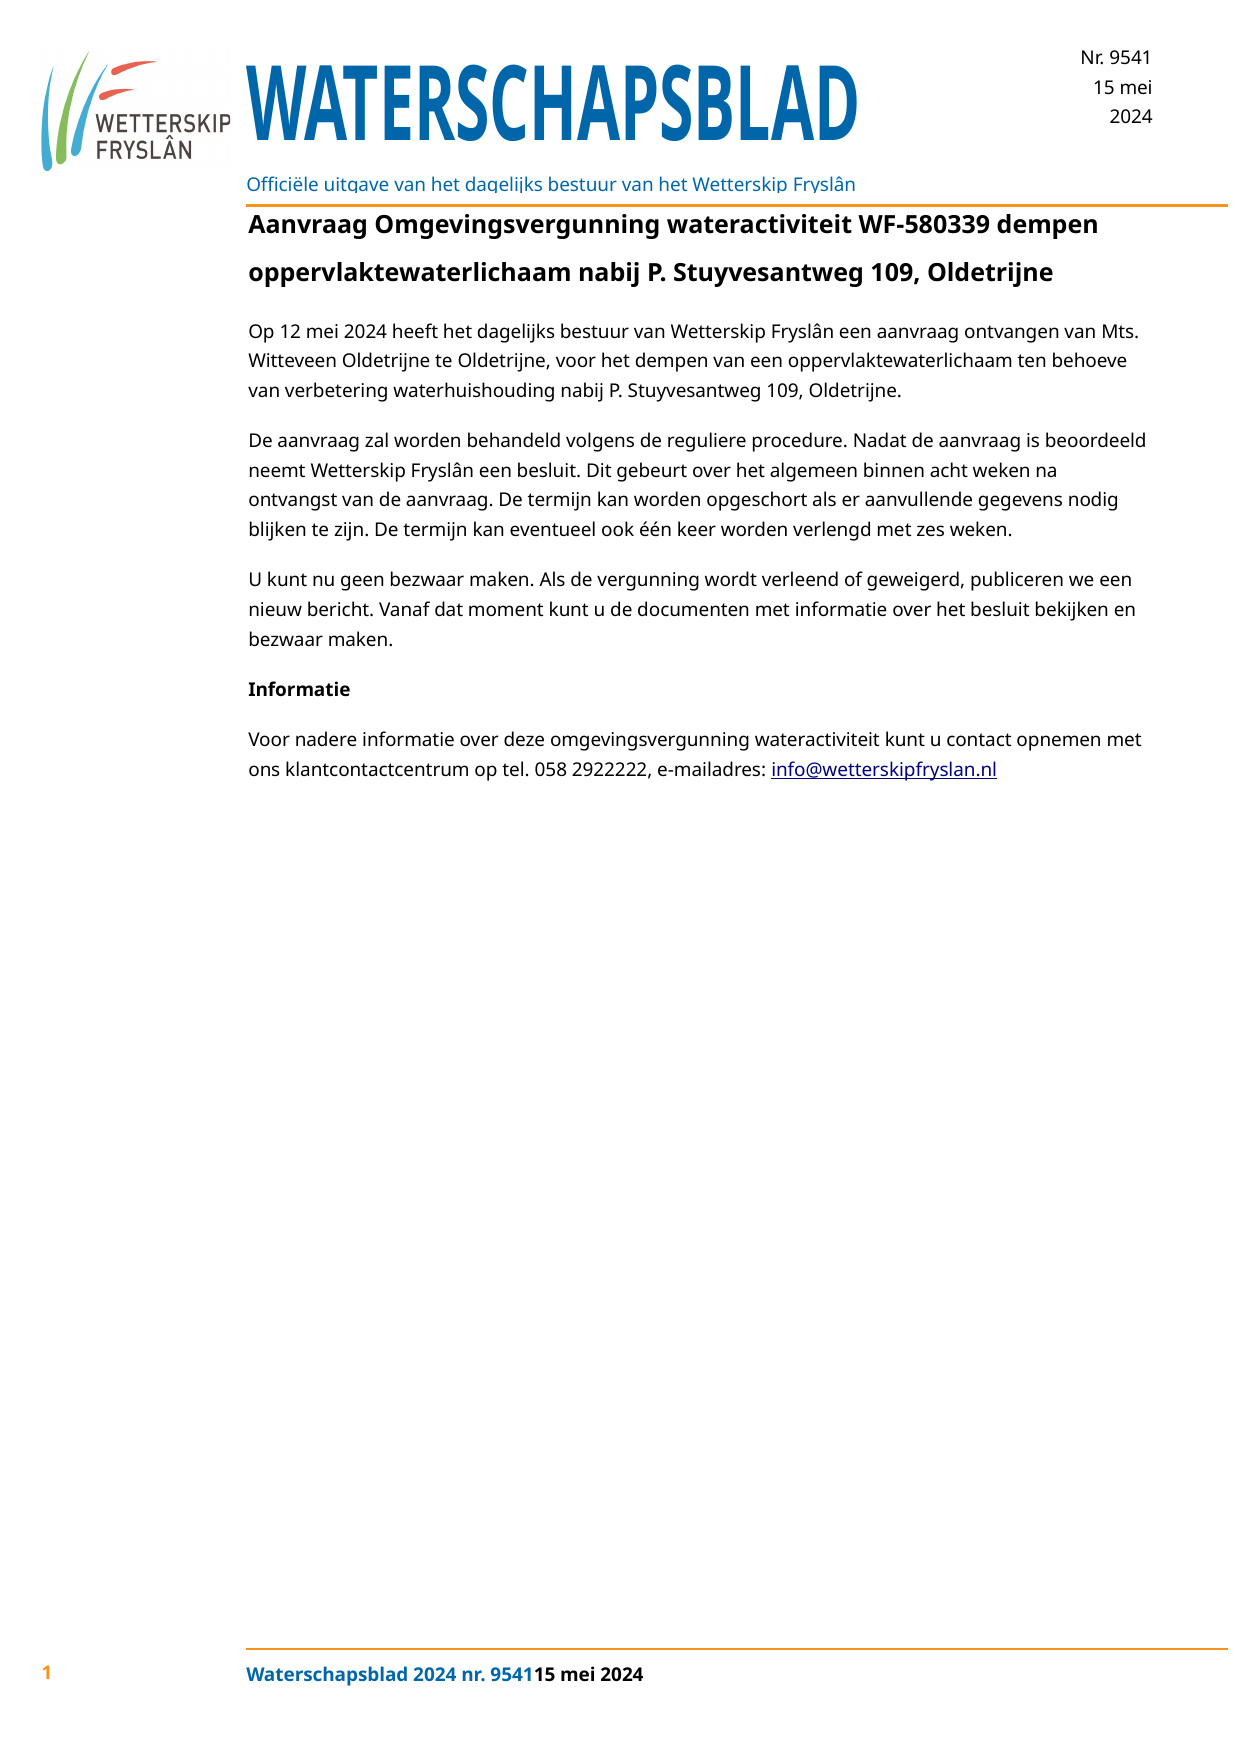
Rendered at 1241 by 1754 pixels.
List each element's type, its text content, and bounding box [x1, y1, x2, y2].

text Op 12 mei 2024 heeft het dagelijks bestuur van Wetterskip Fryslân een aanvraag ontvangen van Mts. Witteveen Oldetrijne te Oldetrijne, voor het dempen van een oppervlaktewaterlichaam ten behoeve van verbetering waterhuishouding nabij P. Stuyvesantweg 109, Oldetrijne. [248, 318, 1152, 403]
text U kunt nu geen bezwaar maken. Als de vergunning wordt verleend of geweigerd, publiceren we een nieuw bericht. Vanaf dat moment kunt u de documenten met informatie over het besluit bekijken en bezwaar maken. [248, 567, 1152, 652]
text Aanvraag Omgevingsvergunning wateractiviteit WF-580339 dempen oppervlaktewaterlichaam nabij P. Stuyvesantweg 109, Oldetrijne [248, 207, 1152, 288]
text Voor nadere informatie over deze omgevingsvergunning wateractiviteit kunt u contact opnemen met ons klantcontactcentrum op tel. 058 2922222, e-mailadres: info@wetterskipfryslan.nl [248, 727, 1152, 782]
picture [41, 47, 231, 172]
text Informatie [248, 676, 1152, 702]
text De aanvraag zal worden behandeld volgens de reguliere procedure. Nadat de aanvraag is beoordeeld neemt Wetterskip Fryslân een besluit. Dit gebeurt over het algemeen binnen acht weken na ontvangst van de aanvraag. De termijn kan worden opgeschort als er aanvullende gegevens nodig blijken te zijn. De termijn kan eventueel ook één keer worden verlengd met zes weken. [248, 427, 1152, 542]
